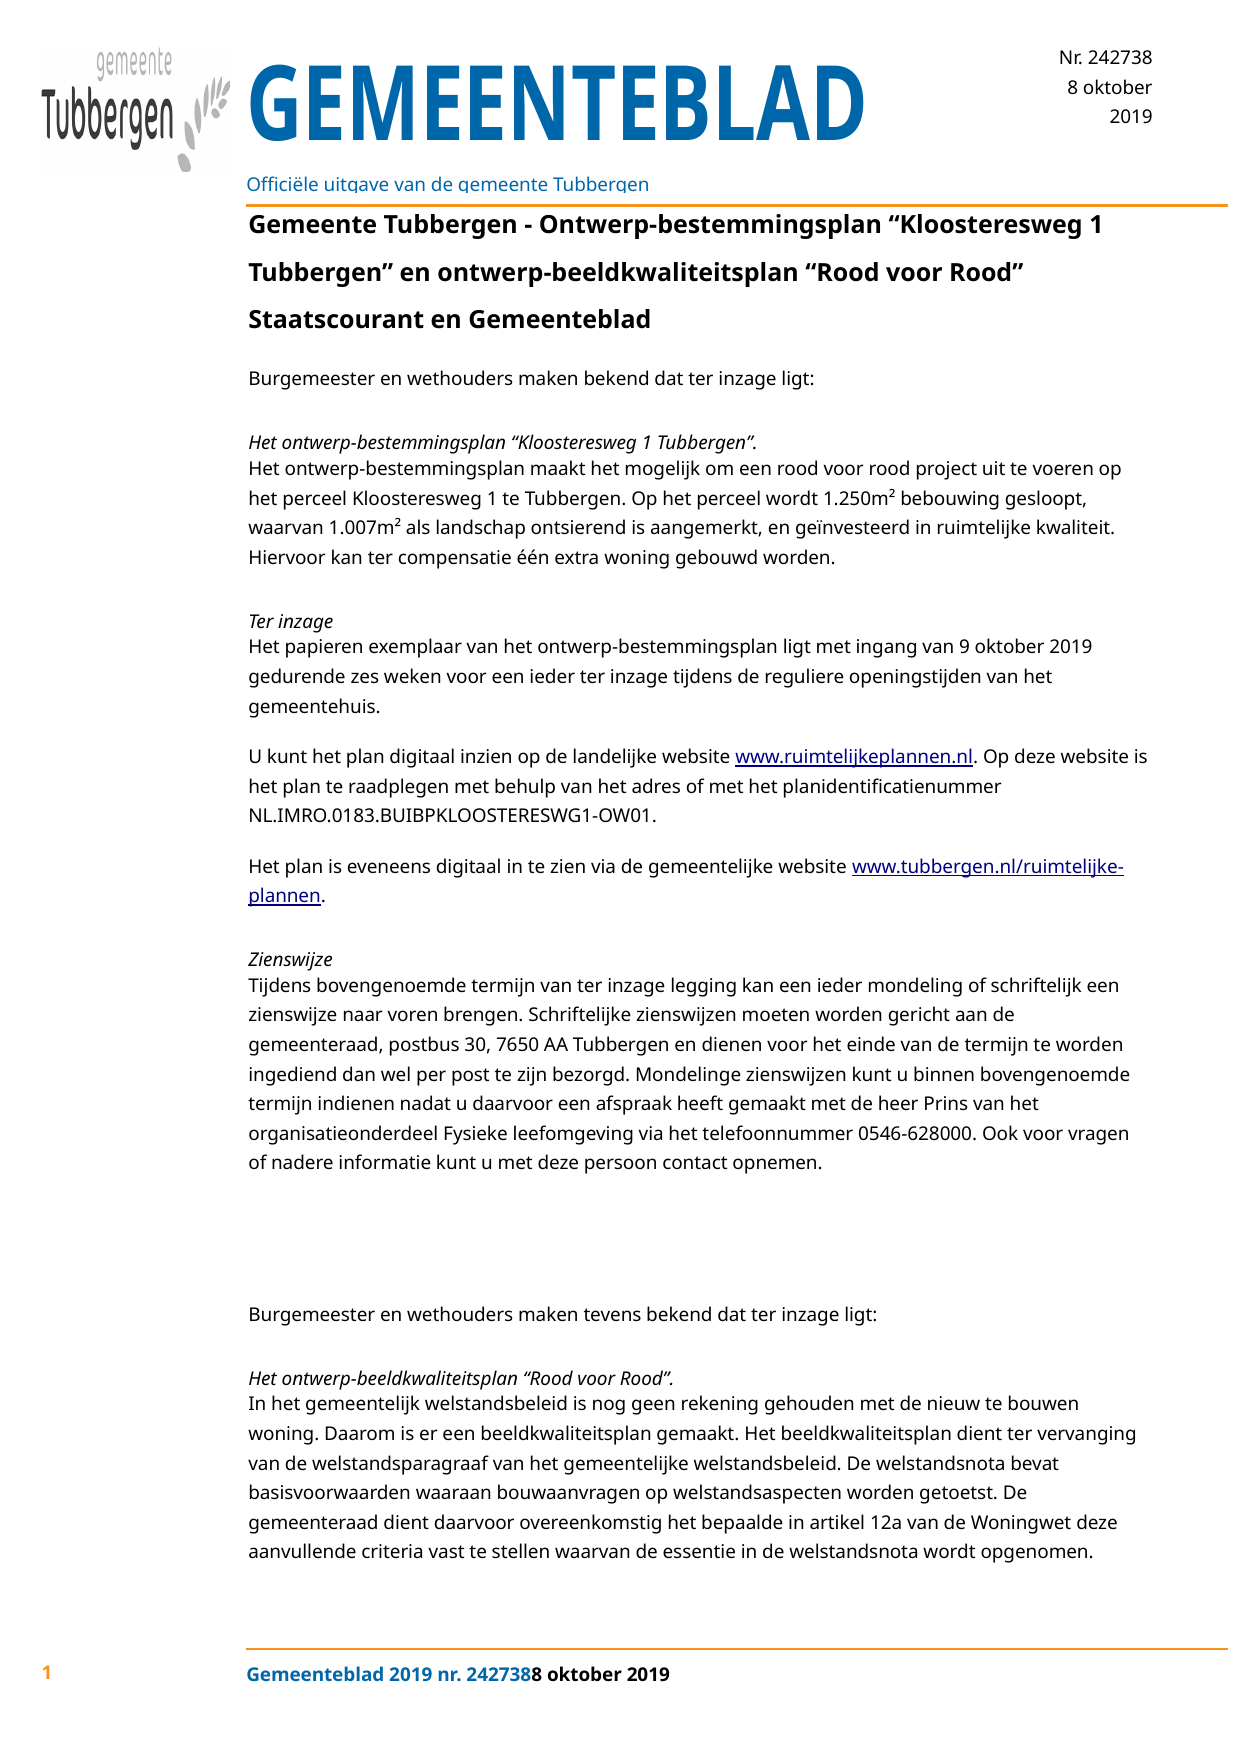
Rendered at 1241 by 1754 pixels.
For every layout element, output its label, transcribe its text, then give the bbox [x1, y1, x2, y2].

text In het gemeentelijk welstandsbeleid is nog geen rekening gehouden met de nieuw te bouwen woning. Daarom is er een beeldkwaliteitsplan gemaakt. Het beeldkwaliteitsplan dient ter vervanging van de welstandsparagraaf van het gemeentelijke welstandsbeleid. De welstandsnota bevat basisvoorwaarden waaraan bouwaanvragen op welstandsaspecten worden getoetst. De gemeenteraad dient daarvoor overeenkomstig het bepaalde in artikel 12a van de Woningwet deze aanvullende criteria vast te stellen waarvan de essentie in de welstandsnota wordt opgenomen. [248, 1391, 1152, 1564]
text Het ontwerp-beeldkwaliteitsplan “Rood voor Rood”. [248, 1365, 1152, 1391]
text Het papieren exemplaar van het ontwerp-bestemmingsplan ligt met ingang van 9 oktober 2019 gedurende zes weken voor een ieder ter inzage tijdens de reguliere openingstijden van het gemeentehuis. [248, 634, 1152, 718]
text Tijdens bovengenoemde termijn van ter inzage legging kan een ieder mondeling of schriftelijk een zienswijze naar voren brengen. Schriftelijke zienswijzen moeten worden gericht aan de gemeenteraad, postbus 30, 7650 AA Tubbergen en dienen voor het einde van de termijn te worden ingediend dan wel per post te zijn bezorgd. Mondelinge zienswijzen kunt u binnen bovengenoemde termijn indienen nadat u daarvoor een afspraak heeft gemaakt met de heer Prins van het organisatieonderdeel Fysieke leefomgeving via het telefoonnummer 0546-628000. Ook voor vragen of nadere informatie kunt u met deze persoon contact opnemen. [248, 972, 1152, 1175]
text U kunt het plan digitaal inzien op de landelijke website www.ruimtelijkeplannen.nl. Op deze website is het plan te raadplegen met behulp van het adres of met het planidentificatienummer NL.IMRO.0183.BUIBPKLOOSTERESWG1-OW01. [248, 743, 1152, 828]
text Het plan is eveneens digitaal in te zien via de gemeentelijke website www.tubbergen.nl/ruimtelijke-plannen. [248, 853, 1152, 908]
text Zienswijze [248, 946, 1152, 972]
picture [41, 47, 231, 172]
text Het ontwerp-bestemmingsplan maakt het mogelijk om een rood voor rood project uit te voeren op het perceel Kloosteresweg 1 te Tubbergen. Op het perceel wordt 1.250m² bebouwing gesloopt, waarvan 1.007m² als landschap ontsierend is aangemerkt, en geïnvesteerd in ruimtelijke kwaliteit. Hiervoor kan ter compensatie één extra woning gebouwd worden. [248, 455, 1152, 570]
text Burgemeester en wethouders maken tevens bekend dat ter inzage ligt: [248, 1301, 1152, 1327]
text Gemeente Tubbergen - Ontwerp-bestemmingsplan “Kloosteresweg 1 Tubbergen” en ontwerp-beeldkwaliteitsplan “Rood voor Rood” Staatscourant en Gemeenteblad [248, 207, 1152, 336]
text Het ontwerp-bestemmingsplan “Kloosteresweg 1 Tubbergen”. [248, 429, 1152, 455]
text Burgemeester en wethouders maken bekend dat ter inzage ligt: [248, 366, 1152, 391]
text Ter inzage [248, 608, 1152, 634]
